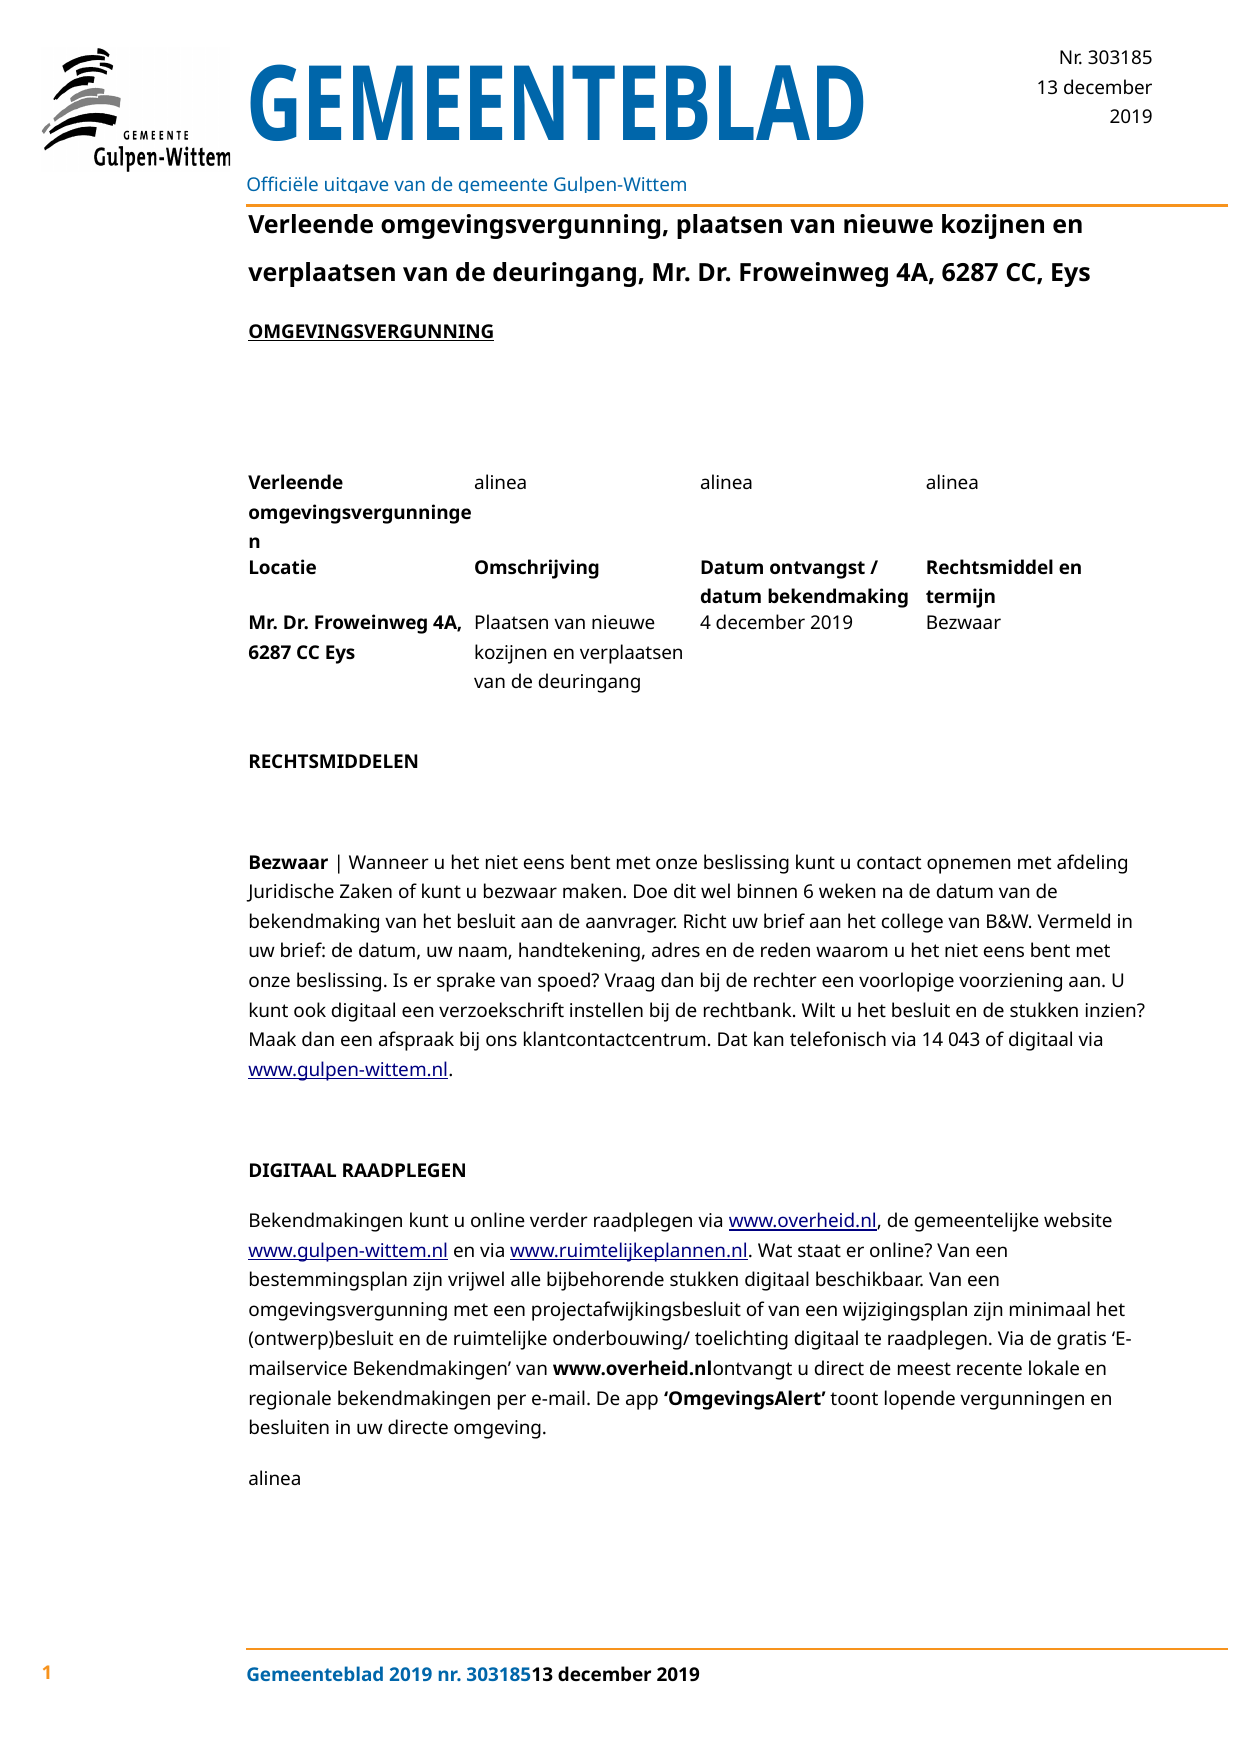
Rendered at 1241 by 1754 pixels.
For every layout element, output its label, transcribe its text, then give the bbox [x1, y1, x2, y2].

table_cell Locatie [248, 554, 474, 609]
table_header alinea [474, 469, 700, 554]
text OMGEVINGSVERGUNNING [248, 318, 1152, 344]
table_header alinea [700, 469, 926, 554]
text DIGITAAL RAADPLEGEN [248, 1157, 1152, 1182]
text RECHTSMIDDELEN [248, 748, 1152, 774]
table_cell Plaatsen van nieuwe kozijnen en verplaatsen van de deuringang [474, 610, 700, 694]
table_cell Mr. Dr. Froweinweg 4A, 6287 CC Eys [248, 610, 474, 694]
picture [41, 47, 231, 172]
table_cell Datum ontvangst / datum bekendmaking [700, 554, 926, 609]
table_header Verleende omgevingsvergunningen [248, 469, 474, 554]
table_cell Bezwaar [926, 610, 1152, 694]
table_cell Omschrijving [474, 554, 700, 609]
table_cell Rechtsmiddel en termijn [926, 554, 1152, 609]
table_header alinea [926, 469, 1152, 554]
text Bekendmakingen kunt u online verder raadplegen via www.overheid.nl, de gemeentelijke website www.gulpen-wittem.nl en via www.ruimtelijkeplannen.nl. Wat staat er online? Van een bestemmingsplan zijn vrijwel alle bijbehorende stukken digitaal beschikbaar. Van een omgevingsvergunning met een projectafwijkingsbesluit of van een wijzigingsplan zijn minimaal het (ontwerp)besluit en de ruimtelijke onderbouwing/ toelichting digitaal te raadplegen. Via de gratis ‘E-mailservice Bekendmakingen’ van www.overheid.nlontvangt u direct de meest recente lokale en regionale bekendmakingen per e-mail. De app ‘OmgevingsAlert’ toont lopende vergunningen en besluiten in uw directe omgeving. [248, 1207, 1152, 1440]
table_cell 4 december 2019 [700, 610, 926, 694]
text alinea [248, 1465, 1152, 1490]
text Verleende omgevingsvergunning, plaatsen van nieuwe kozijnen en verplaatsen van de deuringang, Mr. Dr. Froweinweg 4A, 6287 CC, Eys [248, 207, 1152, 288]
text Bezwaar | Wanneer u het niet eens bent met onze beslissing kunt u contact opnemen met afdeling Juridische Zaken of kunt u bezwaar maken. Doe dit wel binnen 6 weken na de datum van de bekendmaking van het besluit aan de aanvrager. Richt uw brief aan het college van B&W. Vermeld in uw brief: de datum, uw naam, handtekening, adres en de reden waarom u het niet eens bent met onze beslissing. Is er sprake van spoed? Vraag dan bij de rechter een voorlopige voorziening aan. U kunt ook digitaal een verzoekschrift instellen bij de rechtbank. Wilt u het besluit en de stukken inzien? Maak dan een afspraak bij ons klantcontactcentrum. Dat kan telefonisch via 14 043 of digitaal via www.gulpen-wittem.nl. [248, 849, 1152, 1082]
